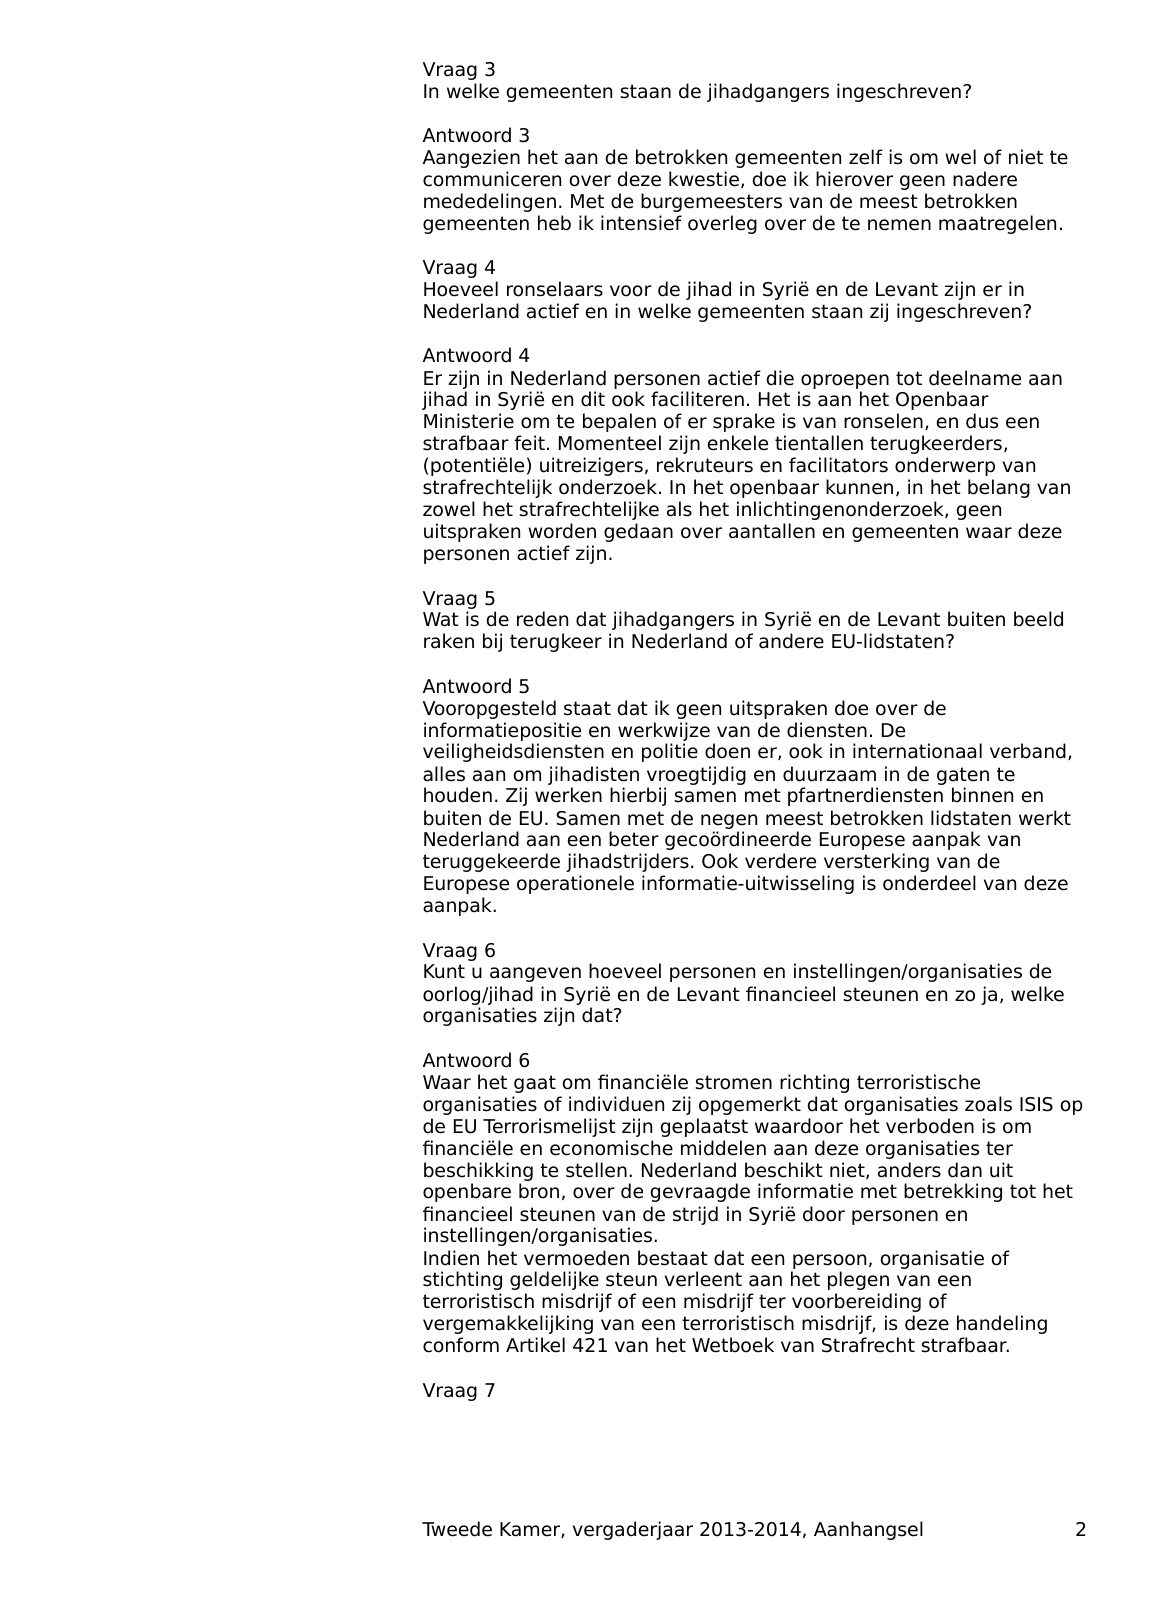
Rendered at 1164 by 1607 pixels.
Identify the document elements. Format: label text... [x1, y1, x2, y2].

text Indien het vermoeden bestaat dat een persoon, organisatie of stichting geldelijke steun verleent aan het plegen van een terroristisch misdrijf of een misdrijf ter voorbereiding of vergemakkelijking van een terroristisch misdrijf, is deze handeling conform Artikel 421 van het Wetboek van Strafrecht strafbaar. [422, 1247, 1087, 1357]
text Vraag 7 [422, 1379, 1087, 1401]
text In welke gemeenten staan de jihadgangers ingeschreven? [422, 81, 1087, 103]
text Vraag 3 [422, 59, 1087, 81]
text Hoeveel ronselaars voor de jihad in Syrië en de Levant zijn er in Nederland actief en in welke gemeenten staan zij ingeschreven? [422, 279, 1087, 323]
text Vraag 6 [422, 939, 1087, 961]
text Kunt u aangeven hoeveel personen en instellingen/organisaties de oorlog/jihad in Syrië en de Levant financieel steunen en zo ja, welke organisaties zijn dat? [422, 961, 1087, 1027]
text Antwoord 6 [422, 1049, 1087, 1072]
text Antwoord 5 [422, 676, 1087, 697]
text Waar het gaat om financiële stromen richting terroristische organisaties of individuen zij opgemerkt dat organisaties zoals ISIS op de EU Terrorismelijst zijn geplaatst waardoor het verboden is om financiële en economische middelen aan deze organisaties ter beschikking te stellen. Nederland beschikt niet, anders dan uit openbare bron, over de gevraagde informatie met betrekking tot het financieel steunen van de strijd in Syrië door personen en instellingen/organisaties. [422, 1072, 1087, 1247]
text Er zijn in Nederland personen actief die oproepen tot deelname aan jihad in Syrië en dit ook faciliteren. Het is aan het Openbaar Ministerie om te bepalen of er sprake is van ronselen, en dus een strafbaar feit. Momenteel zijn enkele tientallen terugkeerders, (potentiële) uitreizigers, rekruteurs en facilitators onderwerp van strafrechtelijk onderzoek. In het openbaar kunnen, in het belang van zowel het strafrechtelijke als het inlichtingenonderzoek, geen uitspraken worden gedaan over aantallen en gemeenten waar deze personen actief zijn. [422, 367, 1087, 565]
text Antwoord 4 [422, 345, 1087, 367]
text Wat is de reden dat jihadgangers in Syrië en de Levant buiten beeld raken bij terugkeer in Nederland of andere EU-lidstaten? [422, 609, 1087, 653]
text Antwoord 3 [422, 125, 1087, 147]
text Vraag 4 [422, 257, 1087, 279]
text Aangezien het aan de betrokken gemeenten zelf is om wel of niet te communiceren over deze kwestie, doe ik hierover geen nadere mededelingen. Met de burgemeesters van de meest betrokken gemeenten heb ik intensief overleg over de te nemen maatregelen. [422, 147, 1087, 235]
text Vooropgesteld staat dat ik geen uitspraken doe over de informatiepositie en werkwijze van de diensten. De veiligheidsdiensten en politie doen er, ook in internationaal verband, alles aan om jihadisten vroegtijdig en duurzaam in de gaten te houden. Zij werken hierbij samen met pfartnerdiensten binnen en buiten de EU. Samen met de negen meest betrokken lidstaten werkt Nederland aan een beter gecoördineerde Europese aanpak van teruggekeerde jihadstrijders. Ook verdere versterking van de Europese operationele informatie-uitwisseling is onderdeel van deze aanpak. [422, 697, 1087, 917]
text Vraag 5 [422, 587, 1087, 609]
